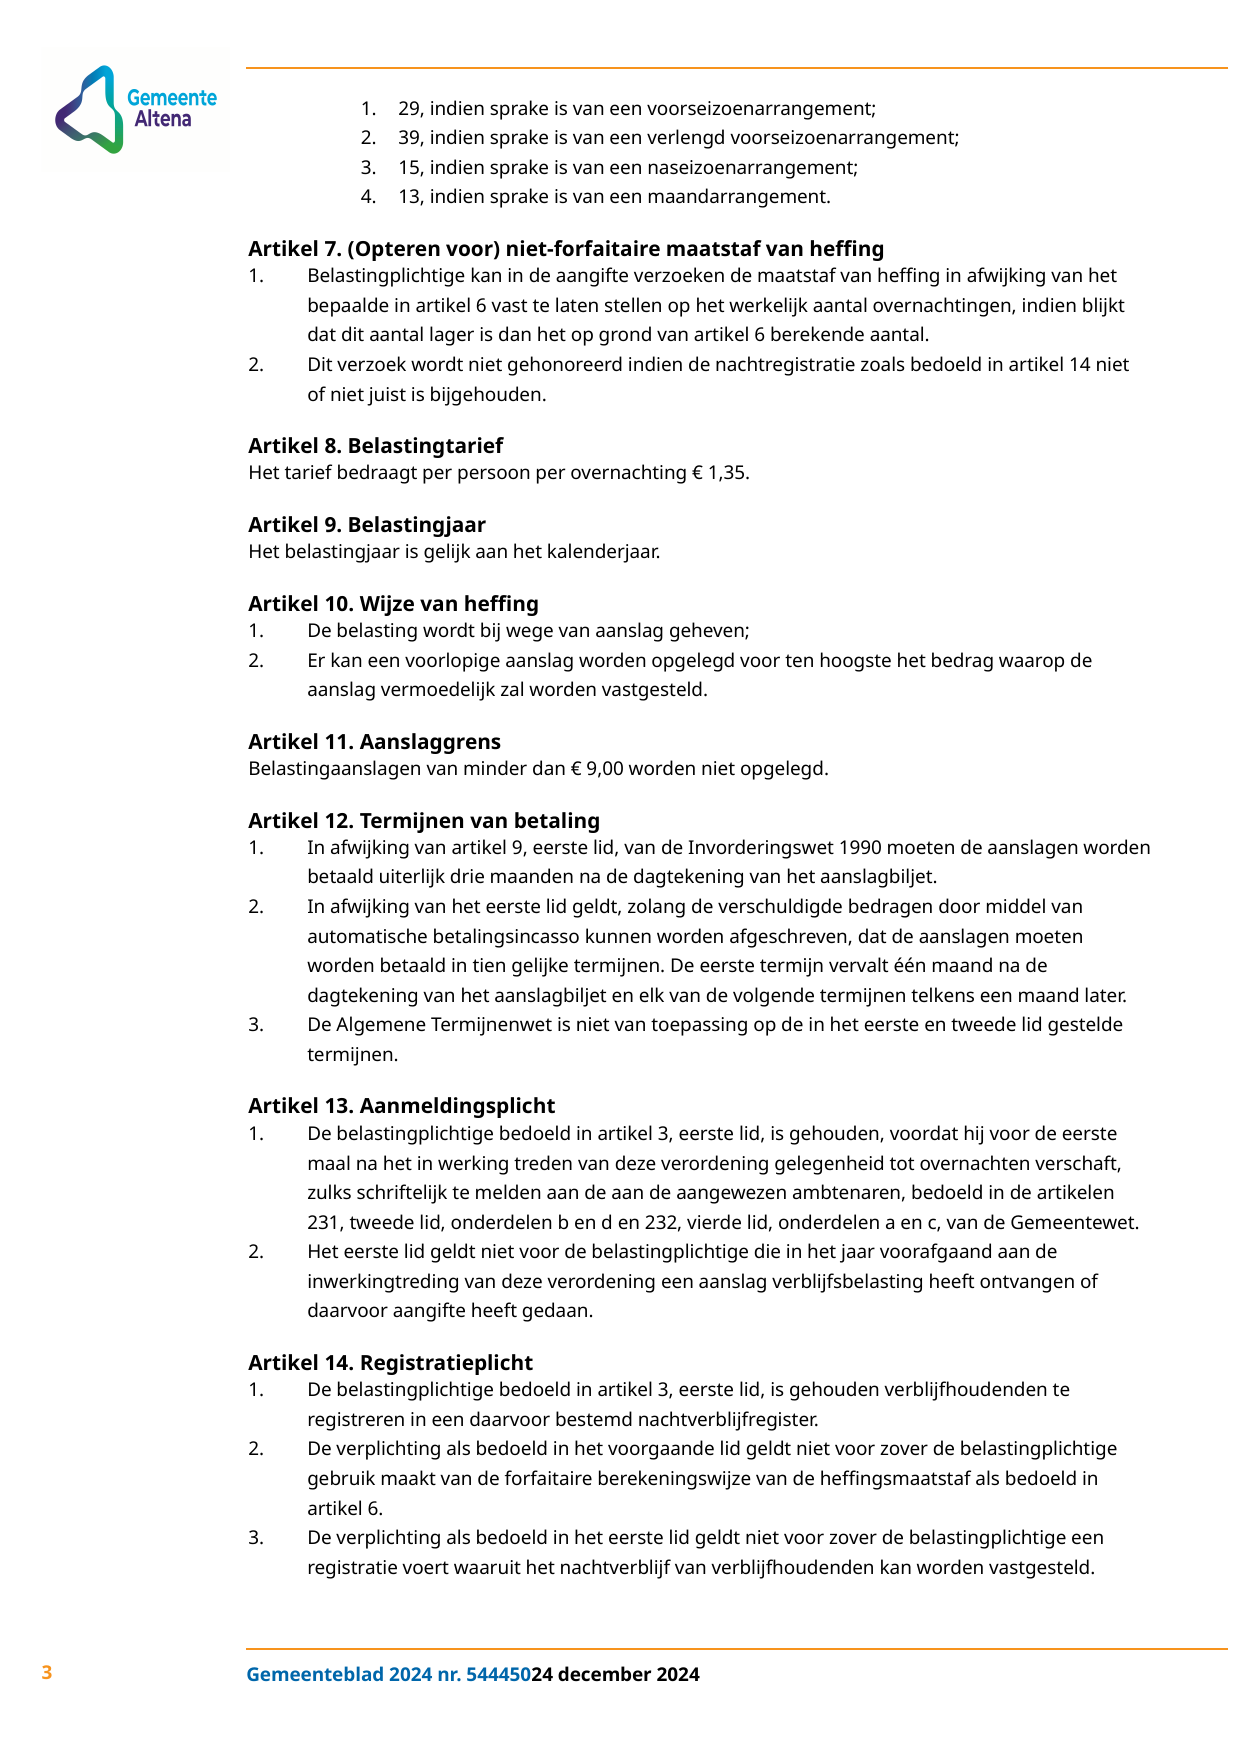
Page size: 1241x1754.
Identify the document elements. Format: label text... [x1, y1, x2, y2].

text Artikel 11. Aanslaggrens [248, 727, 1152, 755]
list 39, indien sprake is van een verlengd voorseizoenarrangement; [361, 124, 1152, 150]
text Belastingaanslagen van minder dan € 9,00 worden niet opgelegd. [248, 755, 1152, 781]
list De Algemene Termijnenwet is niet van toepassing op de in het eerste en tweede lid gestelde termijnen. [248, 1012, 1152, 1067]
text Artikel 7. (Opteren voor) niet-forfaitaire maatstaf van heffing [248, 234, 1152, 262]
text Artikel 13. Aanmeldingsplicht [248, 1092, 1152, 1120]
list Dit verzoek wordt niet gehonoreerd indien de nachtregistratie zoals bedoeld in artikel 14 niet of niet juist is bijgehouden. [248, 351, 1152, 406]
text Het belastingjaar is gelijk aan het kalenderjaar. [248, 538, 1152, 564]
text Artikel 14. Registratieplicht [248, 1348, 1152, 1376]
list De belastingplichtige bedoeld in artikel 3, eerste lid, is gehouden, voordat hij voor de eerste maal na het in werking treden van deze verordening gelegenheid tot overnachten verschaft, zulks schriftelijk te melden aan de aan de aangewezen ambtenaren, bedoeld in de artikelen 231, tweede lid, onderdelen b en d en 232, vierde lid, onderdelen a en c, van de Gemeentewet. [248, 1120, 1152, 1234]
text Artikel 9. Belastingjaar [248, 510, 1152, 538]
list De belasting wordt bij wege van aanslag geheven; [248, 617, 1152, 643]
list 13, indien sprake is van een maandarrangement. [361, 183, 1152, 209]
list Er kan een voorlopige aanslag worden opgelegd voor ten hoogste het bedrag waarop de aanslag vermoedelijk zal worden vastgesteld. [248, 647, 1152, 702]
list De verplichting als bedoeld in het voorgaande lid geldt niet voor zover de belastingplichtige gebruik maakt van de forfaitaire berekeningswijze van de heffingsmaatstaf als bedoeld in artikel 6. [248, 1436, 1152, 1521]
list Belastingplichtige kan in de aangifte verzoeken de maatstaf van heffing in afwijking van het bepaalde in artikel 6 vast te laten stellen op het werkelijk aantal overnachtingen, indien blijkt dat dit aantal lager is dan het op grond van artikel 6 berekende aantal. [248, 262, 1152, 347]
list 29, indien sprake is van een voorseizoenarrangement; [361, 95, 1152, 121]
list De belastingplichtige bedoeld in artikel 3, eerste lid, is gehouden verblijfhoudenden te registreren in een daarvoor bestemd nachtverblijfregister. [248, 1376, 1152, 1432]
text Artikel 8. Belastingtarief [248, 431, 1152, 459]
list De verplichting als bedoeld in het eerste lid geldt niet voor zover de belastingplichtige een registratie voert waaruit het nachtverblijf van verblijfhoudenden kan worden vastgesteld. [248, 1524, 1152, 1580]
list Het eerste lid geldt niet voor de belastingplichtige die in het jaar voorafgaand aan de inwerkingtreding van deze verordening een aanslag verblijfsbelasting heeft ontvangen of daarvoor aangifte heeft gedaan. [248, 1238, 1152, 1323]
text Het tarief bedraagt per persoon per overnachting € 1,35. [248, 459, 1152, 485]
text Artikel 12. Termijnen van betaling [248, 806, 1152, 834]
picture [41, 47, 231, 172]
list In afwijking van het eerste lid geldt, zolang de verschuldigde bedragen door middel van automatische betalingsincasso kunnen worden afgeschreven, dat de aanslagen moeten worden betaald in tien gelijke termijnen. De eerste termijn vervalt één maand na de dagtekening van het aanslagbiljet en elk van de volgende termijnen telkens een maand later. [248, 893, 1152, 1008]
list 15, indien sprake is van een naseizoenarrangement; [361, 154, 1152, 180]
list In afwijking van artikel 9, eerste lid, van de Invorderingswet 1990 moeten de aanslagen worden betaald uiterlijk drie maanden na de dagtekening van het aanslagbiljet. [248, 834, 1152, 889]
text Artikel 10. Wijze van heffing [248, 589, 1152, 617]
